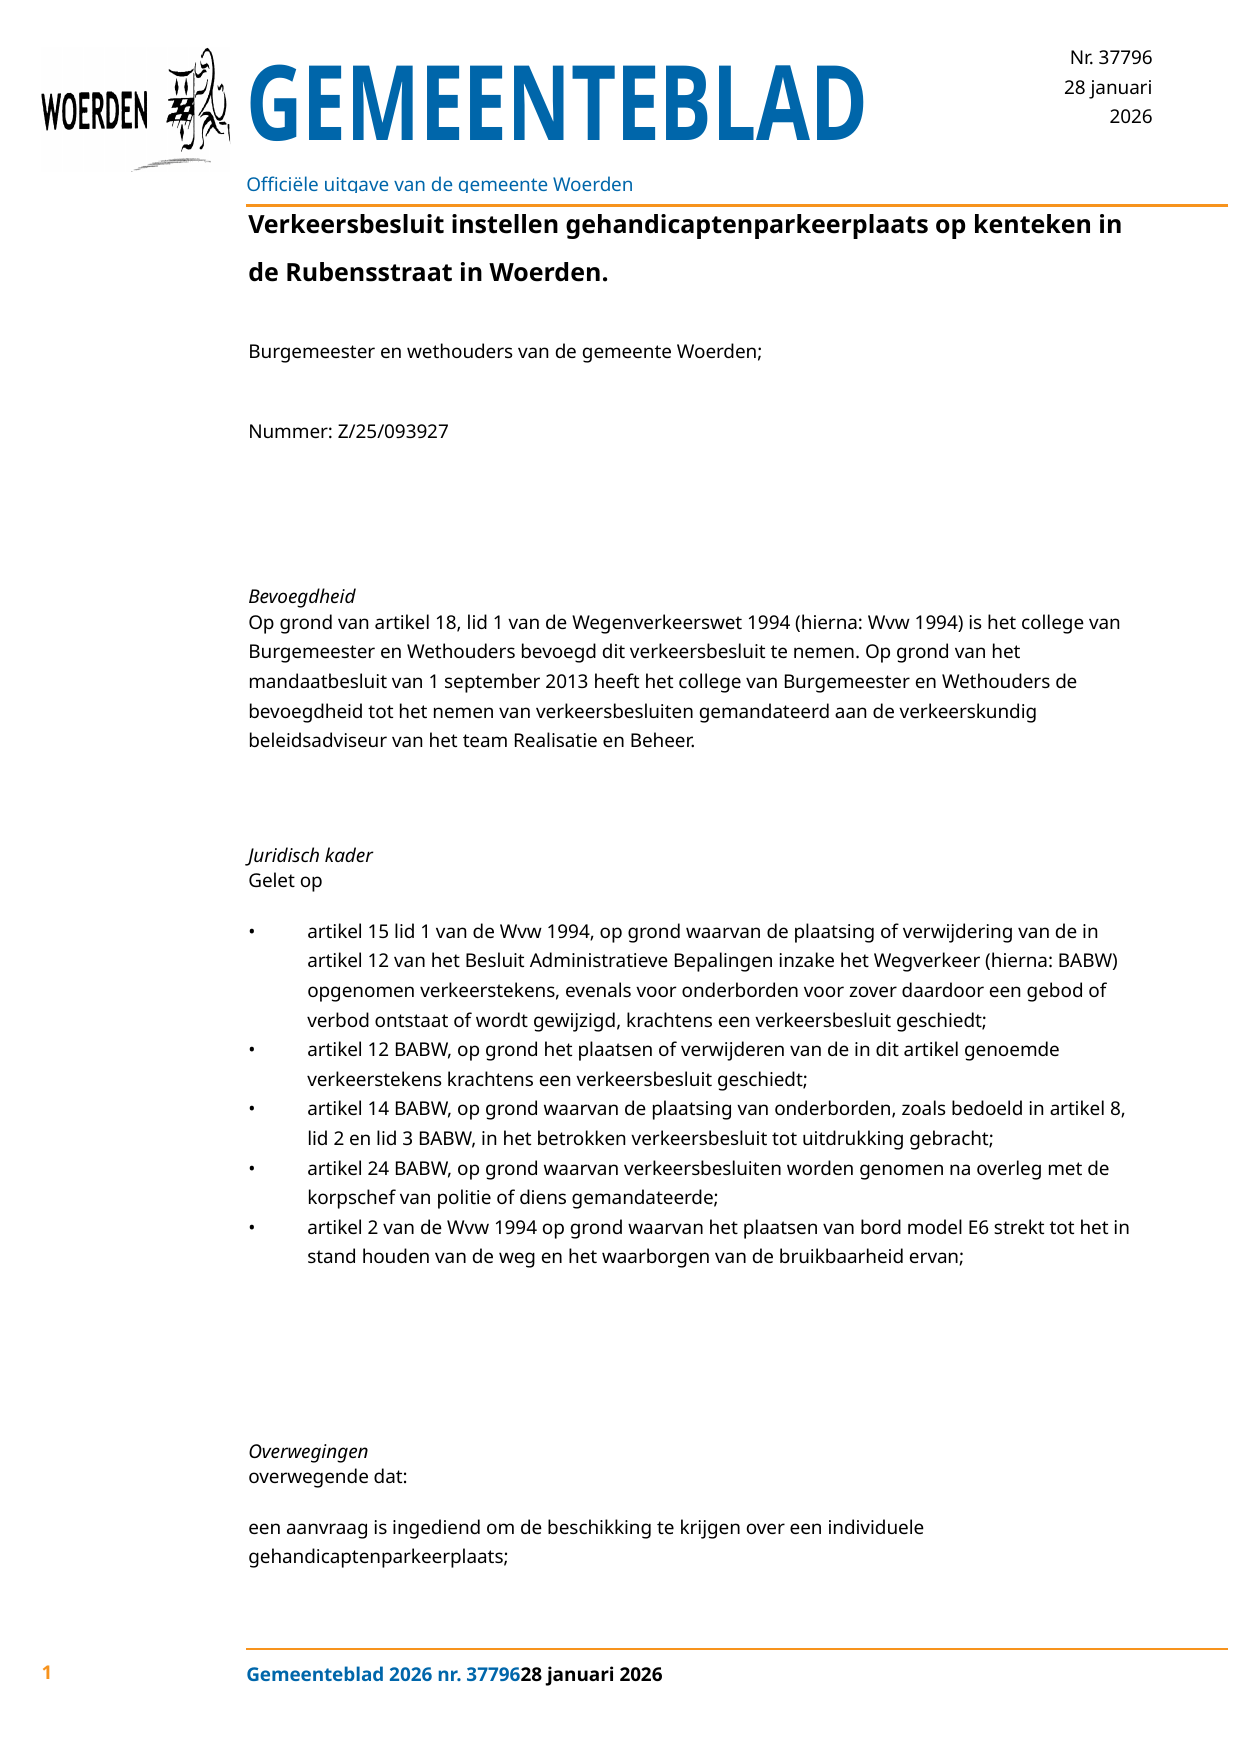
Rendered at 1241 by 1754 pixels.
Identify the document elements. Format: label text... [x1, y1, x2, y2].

text Burgemeester en wethouders van de gemeente Woerden; [248, 339, 1152, 364]
text Op grond van artikel 18, lid 1 van de Wegenverkeerswet 1994 (hierna: Wvw 1994) is het college van Burgemeester en Wethouders bevoegd dit verkeersbesluit te nemen. Op grond van het mandaatbesluit van 1 september 2013 heeft het college van Burgemeester en Wethouders de bevoegdheid tot het nemen van verkeersbesluiten gemandateerd aan de verkeerskundig beleidsadviseur van het team Realisatie en Beheer. [248, 609, 1152, 753]
text Verkeersbesluit instellen gehandicaptenparkeerplaats op kenteken in de Rubensstraat in Woerden. [248, 207, 1152, 288]
list artikel 12 BABW, op grond het plaatsen of verwijderen van de in dit artikel genoemde verkeerstekens krachtens een verkeersbesluit geschiedt; [248, 1036, 1152, 1092]
text Juridisch kader [248, 842, 1152, 868]
list artikel 15 lid 1 van de Wvw 1994, op grond waarvan de plaatsing of verwijdering van de in artikel 12 van het Besluit Administratieve Bepalingen inzake het Wegverkeer (hierna: BABW) opgenomen verkeerstekens, evenals voor onderborden voor zover daardoor een gebod of verbod ontstaat of wordt gewijzigd, krachtens een verkeersbesluit geschiedt; [248, 918, 1152, 1032]
list artikel 24 BABW, op grond waarvan verkeersbesluiten worden genomen na overleg met de korpschef van politie of diens gemandateerde; [248, 1155, 1152, 1210]
text Nummer: Z/25/093927 [248, 419, 1152, 444]
picture [41, 47, 231, 172]
list artikel 14 BABW, op grond waarvan de plaatsing van onderborden, zoals bedoeld in artikel 8, lid 2 en lid 3 BABW, in het betrokken verkeersbesluit tot uitdrukking gebracht; [248, 1096, 1152, 1151]
text Overwegingen [248, 1438, 1152, 1463]
text Gelet op [248, 868, 1152, 893]
list artikel 2 van de Wvw 1994 op grond waarvan het plaatsen van bord model E6 strekt tot het in stand houden van de weg en het waarborgen van de bruikbaarheid ervan; [248, 1214, 1152, 1269]
text Bevoegdheid [248, 583, 1152, 609]
text overwegende dat: [248, 1463, 1152, 1489]
text een aanvraag is ingediend om de beschikking te krijgen over een individuele gehandicaptenparkeerplaats; [248, 1514, 1152, 1569]
